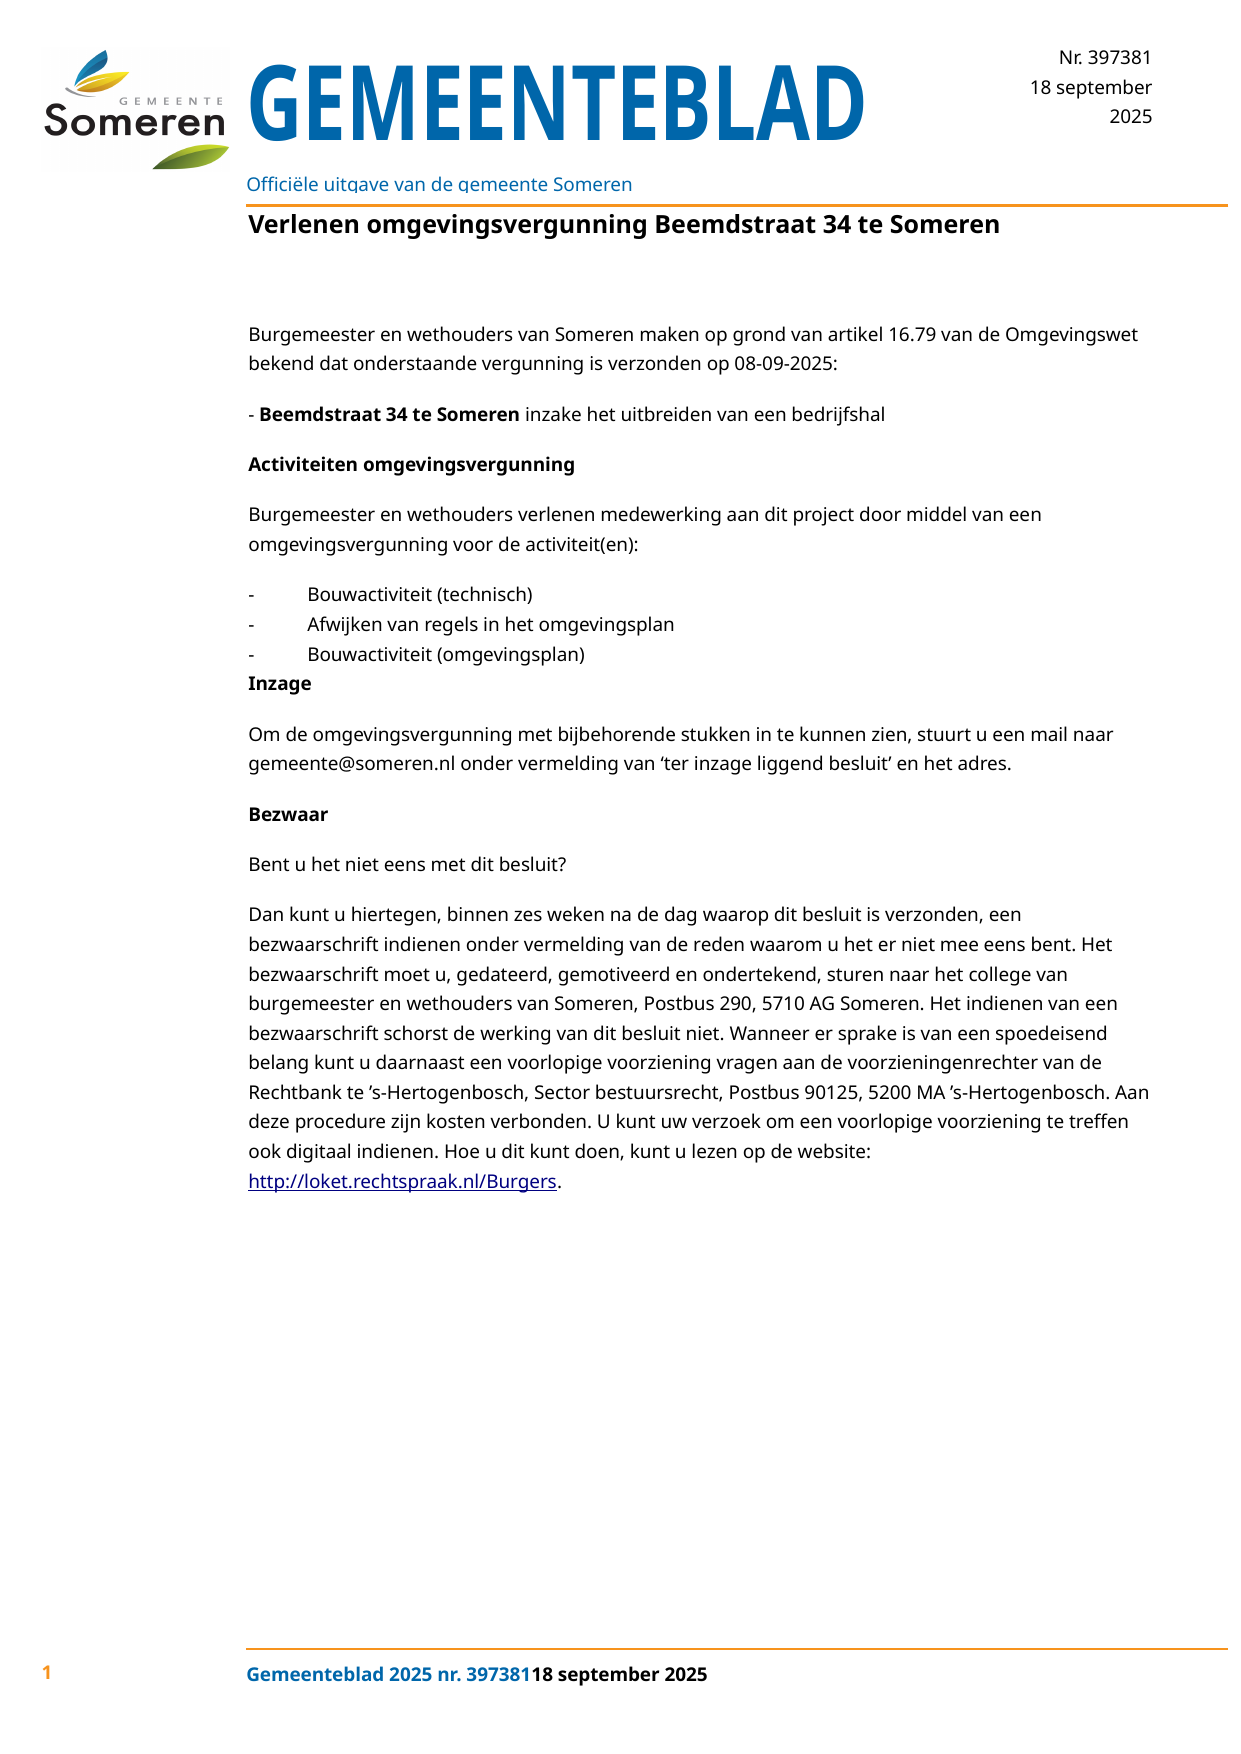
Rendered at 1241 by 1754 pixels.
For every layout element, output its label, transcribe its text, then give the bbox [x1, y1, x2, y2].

text Inzage [248, 670, 1152, 696]
text Dan kunt u hiertegen, binnen zes weken na de dag waarop dit besluit is verzonden, een bezwaarschrift indienen onder vermelding van de reden waarom u het er niet mee eens bent. Het bezwaarschrift moet u, gedateerd, gemotiveerd en ondertekend, sturen naar het college van burgemeester en wethouders van Someren, Postbus 290, 5710 AG Someren. Het indienen van een bezwaarschrift schorst de werking van dit besluit niet. Wanneer er sprake is van een spoedeisend belang kunt u daarnaast een voorlopige voorziening vragen aan de voorzieningenrechter van de Rechtbank te ’s-Hertogenbosch, Sector bestuursrecht, Postbus 90125, 5200 MA ’s-Hertogenbosch. Aan deze procedure zijn kosten verbonden. U kunt uw verzoek om een voorlopige voorziening te treffen ook digitaal indienen. Hoe u dit kunt doen, kunt u lezen op de website: http://loket.rechtspraak.nl/Burgers. [248, 902, 1152, 1193]
text Bent u het niet eens met dit besluit? [248, 851, 1152, 877]
picture [41, 47, 231, 172]
list Bouwactiviteit (omgevingsplan) [248, 641, 1152, 666]
text Activiteiten omgevingsvergunning [248, 451, 1152, 477]
text Burgemeester en wethouders verlenen medewerking aan dit project door middel van een omgevingsvergunning voor de activiteit(en): [248, 502, 1152, 557]
list Bouwactiviteit (technisch) [248, 582, 1152, 607]
list Afwijken van regels in het omgevingsplan [248, 611, 1152, 637]
text Verlenen omgevingsvergunning Beemdstraat 34 te Someren [248, 207, 1152, 241]
text Bezwaar [248, 801, 1152, 826]
text Burgemeester en wethouders van Someren maken op grond van artikel 16.79 van de Omgevingswet bekend dat onderstaande vergunning is verzonden op 08-09-2025: [248, 321, 1152, 376]
text Om de omgevingsvergunning met bijbehorende stukken in te kunnen zien, stuurt u een mail naar gemeente@someren.nl onder vermelding van ‘ter inzage liggend besluit’ en het adres. [248, 721, 1152, 776]
text - Beemdstraat 34 te Someren inzake het uitbreiden van een bedrijfshal [248, 401, 1152, 426]
